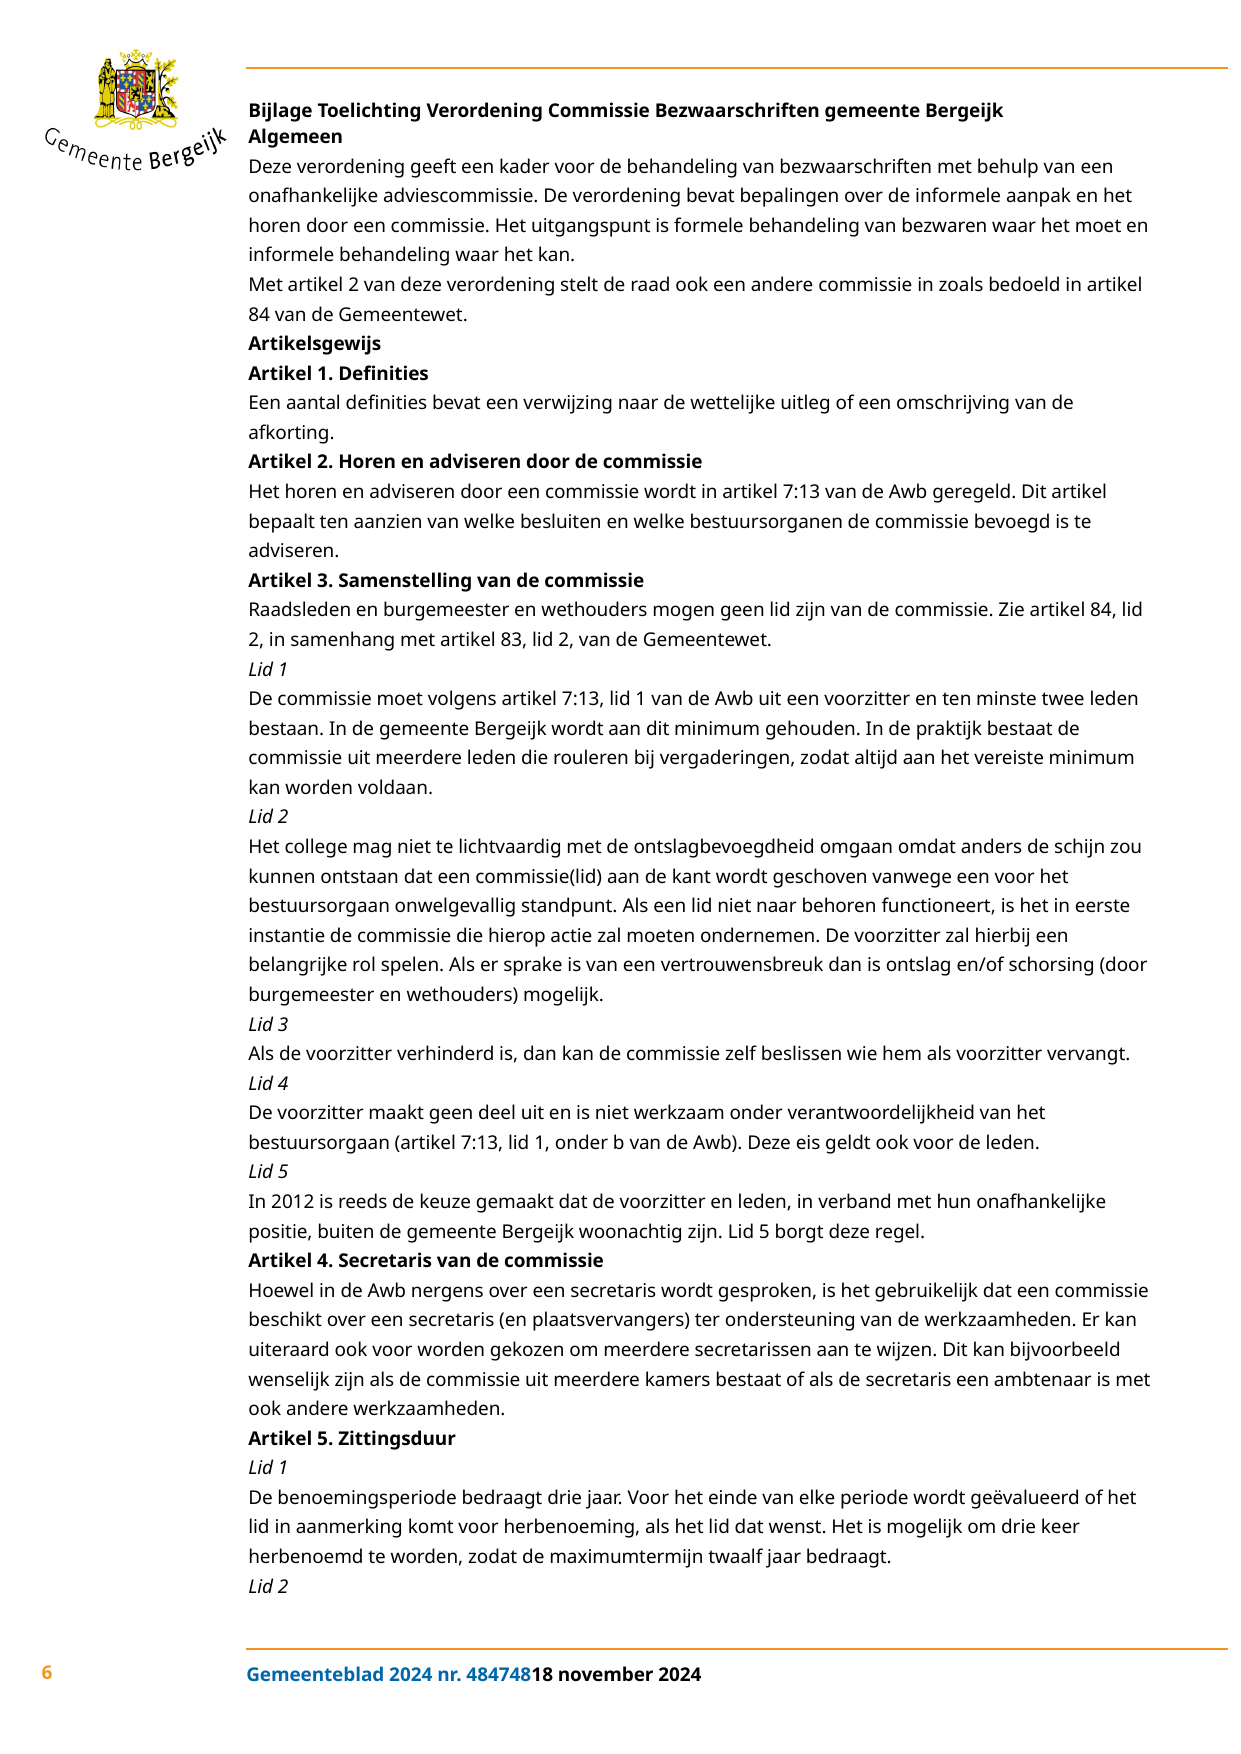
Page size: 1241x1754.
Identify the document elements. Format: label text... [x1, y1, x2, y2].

text Lid 5 [248, 1159, 1152, 1184]
text Lid 2 [248, 804, 1152, 829]
text De voorzitter maakt geen deel uit en is niet werkzaam onder verantwoordelijkheid van het bestuursorgaan (artikel 7:13, lid 1, onder b van de Awb). Deze eis geldt ook voor de leden. [248, 1099, 1152, 1155]
text Raadsleden en burgemeester en wethouders mogen geen lid zijn van de commissie. Zie artikel 84, lid 2, in samenhang met artikel 83, lid 2, van de Gemeentewet. [248, 597, 1152, 652]
text Lid 2 [248, 1573, 1152, 1599]
text Artikel 1. Definities [248, 360, 1152, 386]
text Artikel 3. Samenstelling van de commissie [248, 567, 1152, 593]
text Artikel 4. Secretaris van de commissie [248, 1247, 1152, 1273]
text Hoewel in de Awb nergens over een secretaris wordt gesproken, is het gebruikelijk dat een commissie beschikt over een secretaris (en plaatsvervangers) ter ondersteuning van de werkzaamheden. Er kan uiteraard ook voor worden gekozen om meerdere secretarissen aan te wijzen. Dit kan bijvoorbeeld wenselijk zijn als de commissie uit meerdere kamers bestaat of als de secretaris een ambtenaar is met ook andere werkzaamheden. [248, 1277, 1152, 1421]
text Bijlage Toelichting Verordening Commissie Bezwaarschriften gemeente Bergeijk [248, 95, 1152, 123]
text De benoemingsperiode bedraagt drie jaar. Voor het einde van elke periode wordt geëvalueerd of het lid in aanmerking komt voor herbenoeming, als het lid dat wenst. Het is mogelijk om drie keer herbenoemd te worden, zodat de maximumtermijn twaalf jaar bedraagt. [248, 1484, 1152, 1569]
text Algemeen [248, 123, 1152, 149]
text Artikel 2. Horen en adviseren door de commissie [248, 449, 1152, 474]
text Een aantal definities bevat een verwijzing naar de wettelijke uitleg of een omschrijving van de afkorting. [248, 389, 1152, 445]
text Het college mag niet te lichtvaardig met de ontslagbevoegdheid omgaan omdat anders de schijn zou kunnen ontstaan dat een commissie(lid) aan de kant wordt geschoven vanwege een voor het bestuursorgaan onwelgevallig standpunt. Als een lid niet naar behoren functioneert, is het in eerste instantie de commissie die hierop actie zal moeten ondernemen. De voorzitter zal hierbij een belangrijke rol spelen. Als er sprake is van een vertrouwensbreuk dan is ontslag en/of schorsing (door burgemeester en wethouders) mogelijk. [248, 833, 1152, 1007]
text Artikel 5. Zittingsduur [248, 1425, 1152, 1451]
text Lid 1 [248, 656, 1152, 682]
text Lid 3 [248, 1011, 1152, 1037]
text Lid 1 [248, 1454, 1152, 1480]
text De commissie moet volgens artikel 7:13, lid 1 van de Awb uit een voorzitter en ten minste twee leden bestaan. In de gemeente Bergeijk wordt aan dit minimum gehouden. In de praktijk bestaat de commissie uit meerdere leden die rouleren bij vergaderingen, zodat altijd aan het vereiste minimum kan worden voldaan. [248, 685, 1152, 800]
text In 2012 is reeds de keuze gemaakt dat de voorzitter en leden, in verband met hun onafhankelijke positie, buiten de gemeente Bergeijk woonachtig zijn. Lid 5 borgt deze regel. [248, 1188, 1152, 1244]
text Het horen en adviseren door een commissie wordt in artikel 7:13 van de Awb geregeld. Dit artikel bepaalt ten aanzien van welke besluiten en welke bestuursorganen de commissie bevoegd is te adviseren. [248, 478, 1152, 563]
text Met artikel 2 van deze verordening stelt de raad ook een andere commissie in zoals bedoeld in artikel 84 van de Gemeentewet. [248, 271, 1152, 327]
text Deze verordening geeft een kader voor de behandeling van bezwaarschriften met behulp van een onafhankelijke adviescommissie. De verordening bevat bepalingen over de informele aanpak en het horen door een commissie. Het uitgangspunt is formele behandeling van bezwaren waar het moet en informele behandeling waar het kan. [248, 153, 1152, 267]
text Lid 4 [248, 1070, 1152, 1096]
picture [41, 47, 231, 172]
text Artikelsgewijs [248, 330, 1152, 356]
text Als de voorzitter verhinderd is, dan kan de commissie zelf beslissen wie hem als voorzitter vervangt. [248, 1040, 1152, 1066]
